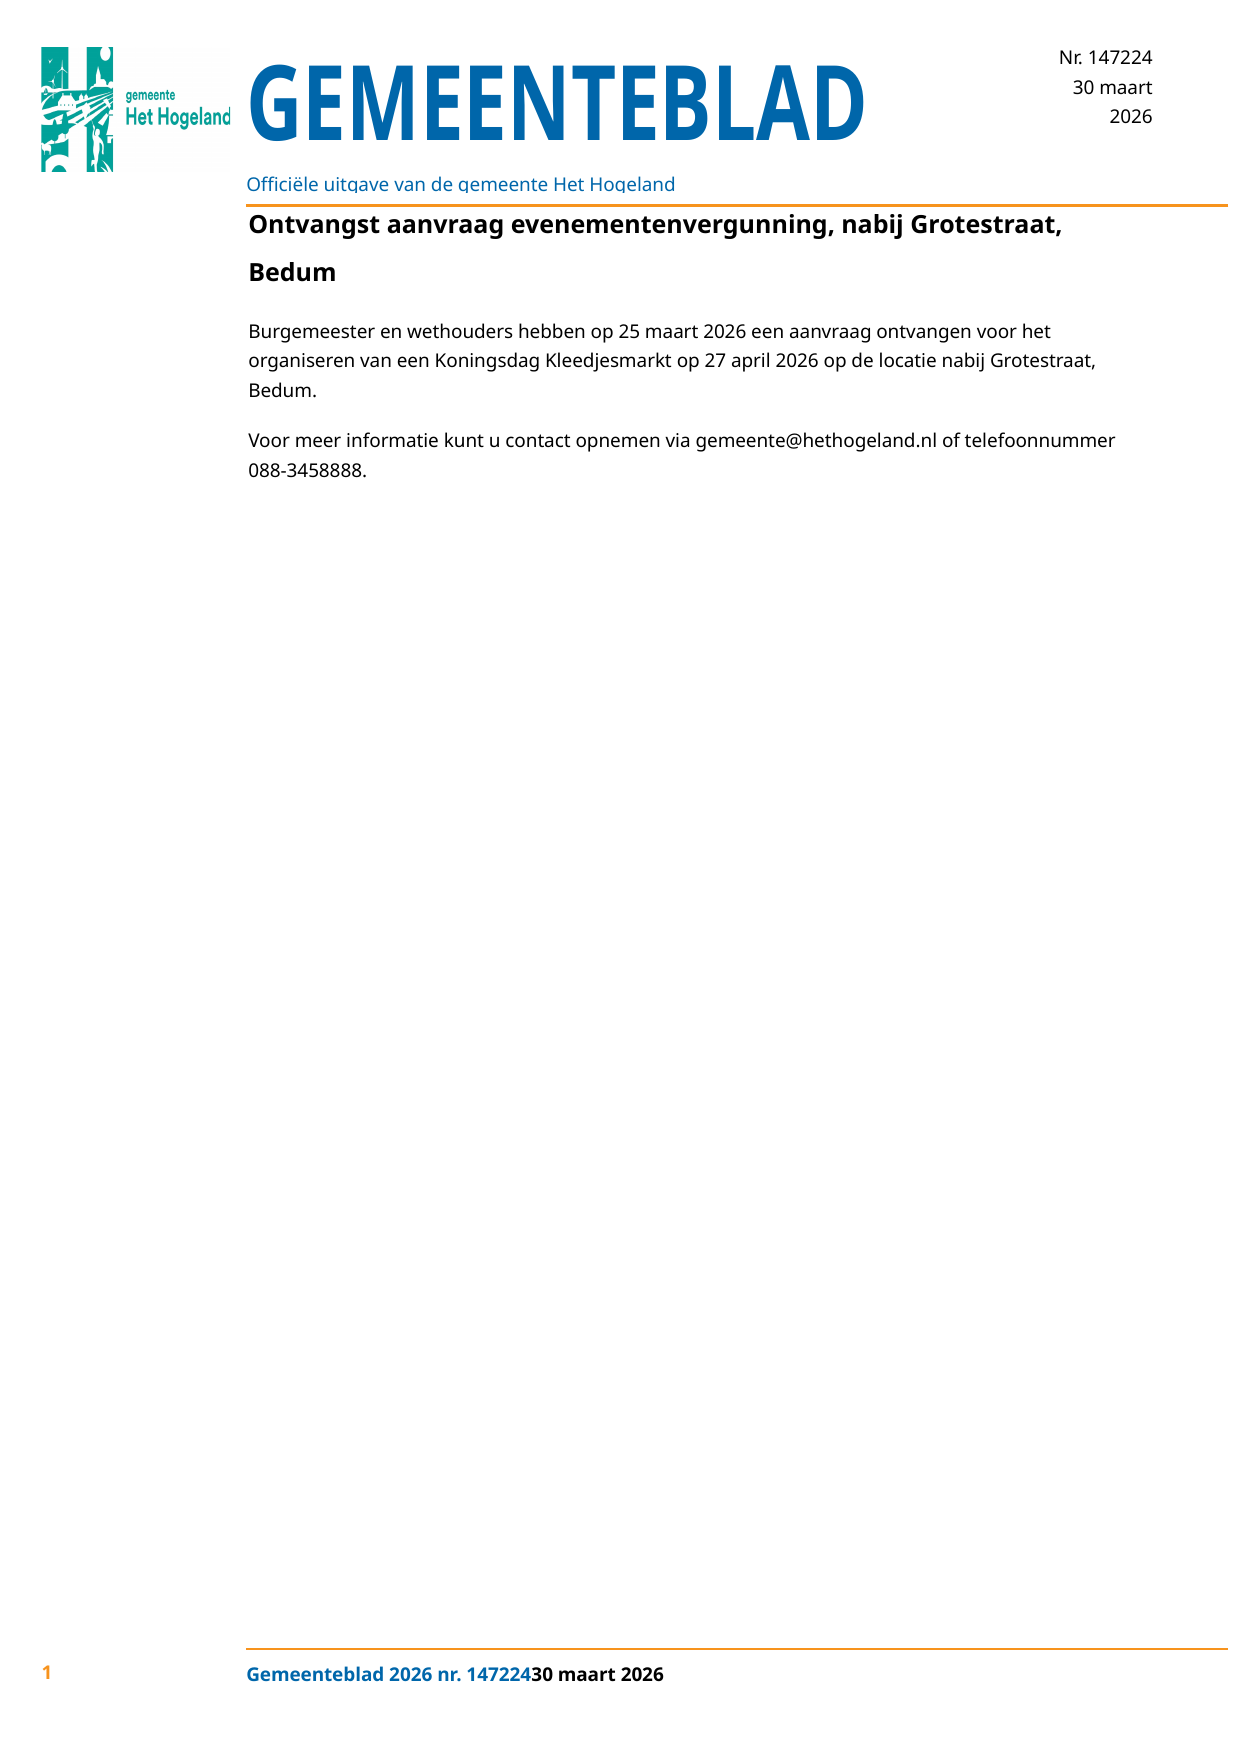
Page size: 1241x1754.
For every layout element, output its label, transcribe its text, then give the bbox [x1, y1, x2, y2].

text Voor meer informatie kunt u contact opnemen via gemeente@hethogeland.nl of telefoonnummer 088-3458888. [248, 427, 1152, 483]
text Ontvangst aanvraag evenementenvergunning, nabij Grotestraat, Bedum [248, 207, 1152, 288]
text Burgemeester en wethouders hebben op 25 maart 2026 een aanvraag ontvangen voor het organiseren van een Koningsdag Kleedjesmarkt op 27 april 2026 op de locatie nabij Grotestraat, Bedum. [248, 318, 1152, 403]
picture [41, 47, 231, 172]
